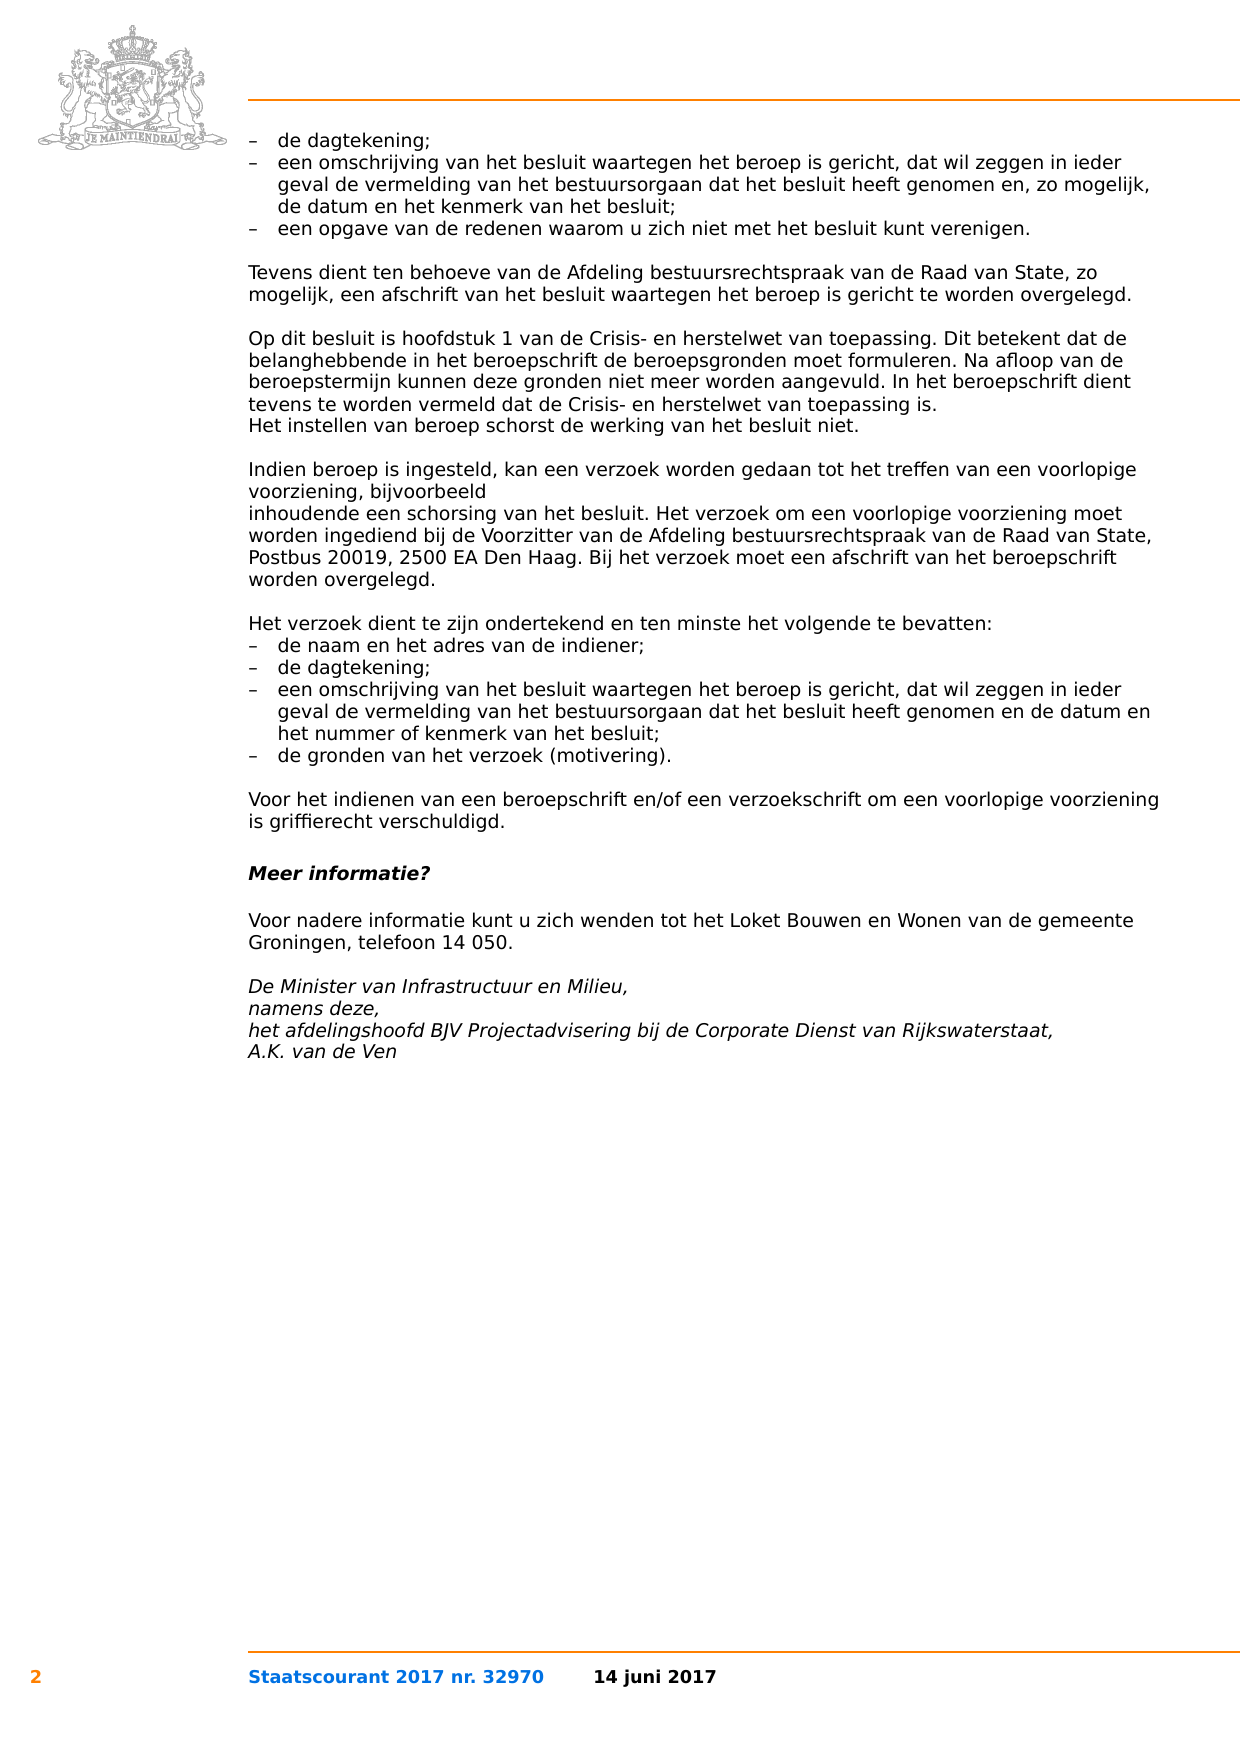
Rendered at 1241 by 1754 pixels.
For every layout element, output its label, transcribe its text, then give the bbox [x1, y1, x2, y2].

text Indien beroep is ingesteld, kan een verzoek worden gedaan tot het treffen van een voorlopige voorziening, bijvoorbeeld [248, 459, 1163, 503]
text De Minister van Infrastructuur en Milieu, namens deze, het afdelingshoofd BJV Projectadvisering bij de Corporate Dienst van Rijkswaterstaat, A.K. van de Ven [248, 976, 1163, 1063]
text – de dagtekening; [248, 657, 1163, 679]
text – een opgave van de redenen waarom u zich niet met het besluit kunt verenigen. [248, 218, 1163, 240]
text Voor nadere informatie kunt u zich wenden tot het Loket Bouwen en Wonen van de gemeente Groningen, telefoon 14 050. [248, 910, 1163, 954]
text – de gronden van het verzoek (motivering). [248, 745, 1163, 767]
text – de naam en het adres van de indiener; [248, 635, 1163, 657]
subtitle Meer informatie? [248, 863, 1163, 885]
text Het verzoek dient te zijn ondertekend en ten minste het volgende te bevatten: [248, 613, 1163, 635]
text Voor het indienen van een beroepschrift en/of een verzoekschrift om een voorlopige voorziening is griffierecht verschuldigd. [248, 789, 1163, 833]
text Het instellen van beroep schorst de werking van het besluit niet. [248, 415, 1163, 437]
text – een omschrijving van het besluit waartegen het beroep is gericht, dat wil zeggen in ieder geval de vermelding van het bestuursorgaan dat het besluit heeft genomen en, zo mogelijk, de datum en het kenmerk van het besluit; [248, 152, 1163, 218]
text – de dagtekening; [248, 130, 1163, 152]
picture [38, 25, 227, 150]
text inhoudende een schorsing van het besluit. Het verzoek om een voorlopige voorziening moet worden ingediend bij de Voorzitter van de Afdeling bestuursrechtspraak van de Raad van State, Postbus 20019, 2500 EA Den Haag. Bij het verzoek moet een afschrift van het beroepschrift worden overgelegd. [248, 503, 1163, 591]
text Op dit besluit is hoofdstuk 1 van de Crisis- en herstelwet van toepassing. Dit betekent dat de belanghebbende in het beroepschrift de beroepsgronden moet formuleren. Na afloop van de beroepstermijn kunnen deze gronden niet meer worden aangevuld. In het beroepschrift dient tevens te worden vermeld dat de Crisis- en herstelwet van toepassing is. [248, 327, 1163, 415]
text – een omschrijving van het besluit waartegen het beroep is gericht, dat wil zeggen in ieder geval de vermelding van het bestuursorgaan dat het besluit heeft genomen en de datum en het nummer of kenmerk van het besluit; [248, 679, 1163, 745]
text Tevens dient ten behoeve van de Afdeling bestuursrechtspraak van de Raad van State, zo mogelijk, een afschrift van het besluit waartegen het beroep is gericht te worden overgelegd. [248, 262, 1163, 306]
